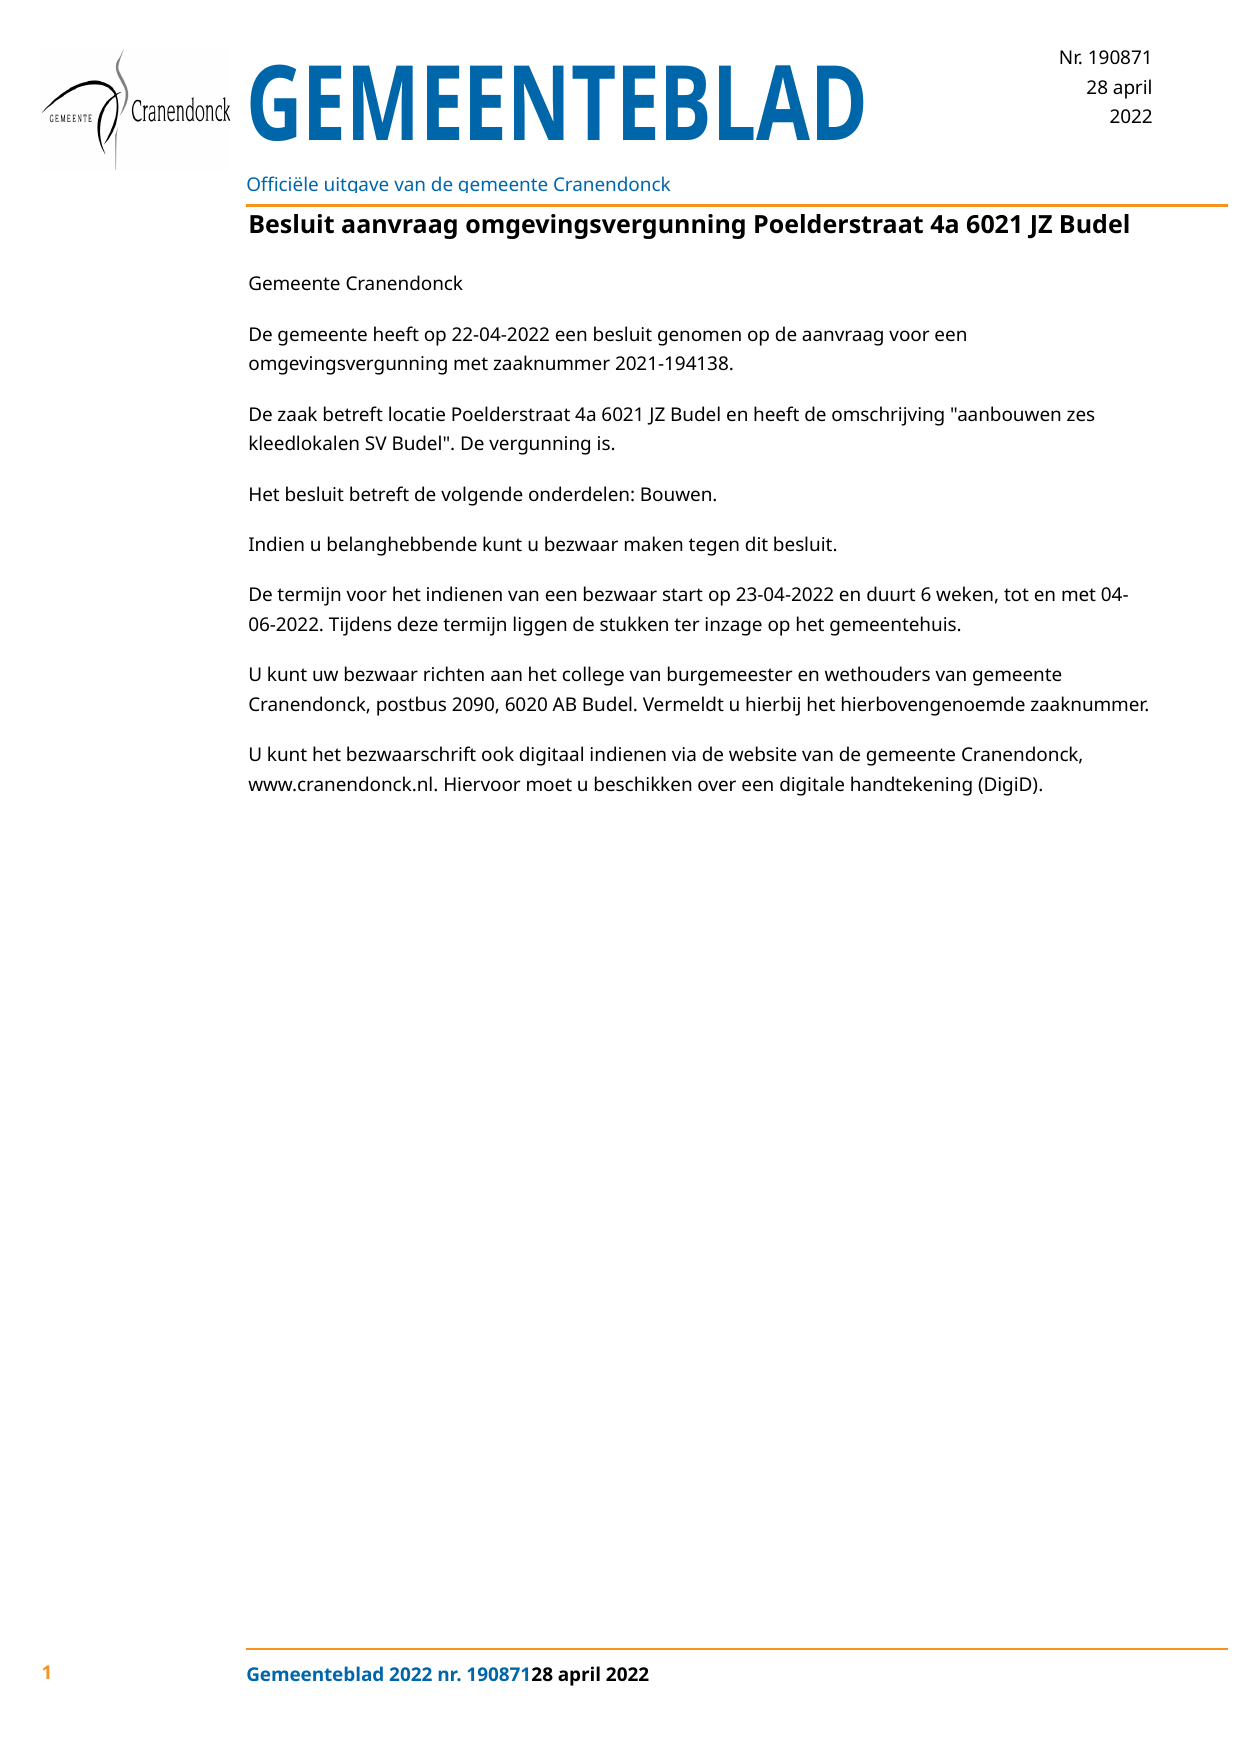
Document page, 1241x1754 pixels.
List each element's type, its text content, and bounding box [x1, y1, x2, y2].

text Gemeente Cranendonck [248, 270, 1152, 296]
text Indien u belanghebbende kunt u bezwaar maken tegen dit besluit. [248, 531, 1152, 557]
text De zaak betreft locatie Poelderstraat 4a 6021 JZ Budel en heeft de omschrijving "aanbouwen zes kleedlokalen SV Budel". De vergunning is. [248, 401, 1152, 456]
text De termijn voor het indienen van een bezwaar start op 23-04-2022 en duurt 6 weken, tot en met 04-06-2022. Tijdens deze termijn liggen de stukken ter inzage op het gemeentehuis. [248, 582, 1152, 637]
text U kunt het bezwaarschrift ook digitaal indienen via de website van de gemeente Cranendonck, www.cranendonck.nl. Hiervoor moet u beschikken over een digitale handtekening (DigiD). [248, 742, 1152, 797]
picture [41, 47, 231, 172]
text U kunt uw bezwaar richten aan het college van burgemeester en wethouders van gemeente Cranendonck, postbus 2090, 6020 AB Budel. Vermeldt u hierbij het hierbovengenoemde zaaknummer. [248, 662, 1152, 717]
text Het besluit betreft de volgende onderdelen: Bouwen. [248, 481, 1152, 506]
text De gemeente heeft op 22-04-2022 een besluit genomen op de aanvraag voor een omgevingsvergunning met zaaknummer 2021-194138. [248, 321, 1152, 376]
text Besluit aanvraag omgevingsvergunning Poelderstraat 4a 6021 JZ Budel [248, 207, 1152, 241]
